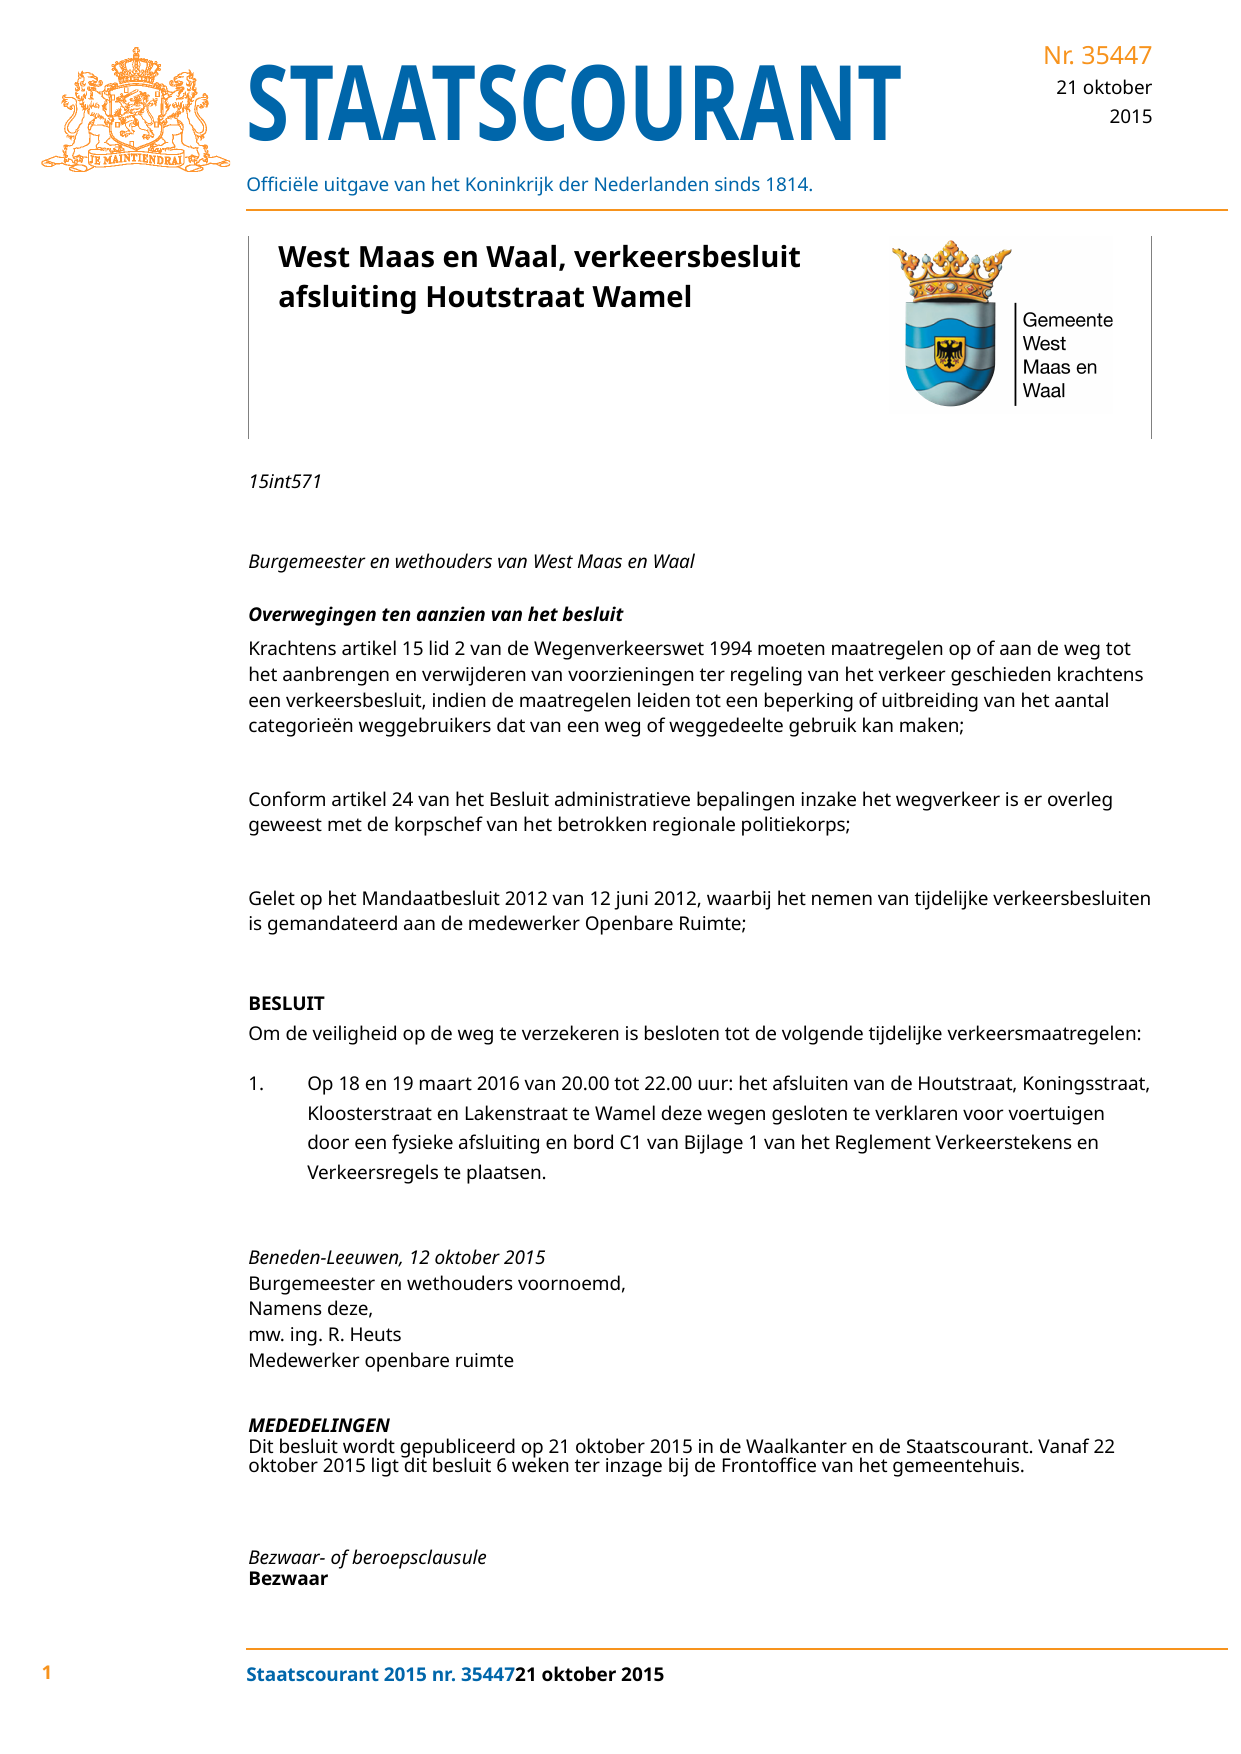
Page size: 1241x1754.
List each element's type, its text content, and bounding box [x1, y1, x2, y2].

table_header [1113, 236, 1151, 413]
text Dit besluit wordt gepubliceerd op 21 oktober 2015 in de Waalkanter en de Staatscourant. Vanaf 22 oktober 2015 ligt dit besluit 6 weken ter inzage bij de Frontoffice van het gemeentehuis. [248, 1438, 1152, 1476]
table_header West Maas en Waal, verkeersbesluit afsluiting Houtstraat Wamel [249, 236, 850, 439]
text MEDEDELINGEN [248, 1412, 1152, 1438]
text 15int571 [248, 469, 1152, 494]
text mw. ing. R. Heuts [248, 1321, 1152, 1347]
text Conform artikel 24 van het Besluit administratieve bepalingen inzake het wegverkeer is er overleg geweest met de korpschef van het betrokken regionale politiekorps; [248, 786, 1152, 837]
text Beneden-Leeuwen, 12 oktober 2015 [248, 1244, 1152, 1270]
text Om de veiligheid op de weg te verzekeren is besloten tot de volgende tijdelijke verkeersmaatregelen: [248, 1020, 1152, 1046]
text Burgemeester en wethouders voornoemd, [248, 1270, 1152, 1296]
text Namens deze, [248, 1296, 1152, 1321]
text Burgemeester en wethouders van West Maas en Waal [248, 548, 1152, 574]
text Overwegingen ten aanzien van het besluit [248, 601, 1152, 627]
text Bezwaar- of beroepsclausule [248, 1544, 1152, 1570]
text Bezwaar [248, 1570, 1152, 1589]
text Medewerker openbare ruimte [248, 1347, 1152, 1373]
table_header [850, 414, 1151, 439]
text Gelet op het Mandaatbesluit 2012 van 12 juni 2012, waarbij het nemen van tijdelijke verkeersbesluiten is gemandateerd aan de medewerker Openbare Ruimte; [248, 885, 1152, 936]
text Krachtens artikel 15 lid 2 van de Wegenverkeerswet 1994 moeten maatregelen op of aan de weg tot het aanbrengen en verwijderen van voorzieningen ter regeling van het verkeer geschieden krachtens een verkeersbesluit, indien de maatregelen leiden tot een beperking of uitbreiding van het aantal categorieën weggebruikers dat van een weg of weggedeelte gebruik kan maken; [248, 635, 1152, 738]
picture [888, 236, 1113, 414]
picture [41, 47, 231, 172]
text BESLUIT [248, 990, 1152, 1016]
list Op 18 en 19 maart 2016 van 20.00 tot 22.00 uur: het afsluiten van de Houtstraat, Koningsstraat, Kloosterstraat en Lakenstraat te Wamel deze wegen gesloten te verklaren voor voertuigen door een fysieke afsluiting en bord C1 van Bijlage 1 van het Reglement Verkeerstekens en Verkeersregels te plaatsen. [248, 1070, 1152, 1185]
table_header [850, 236, 888, 413]
